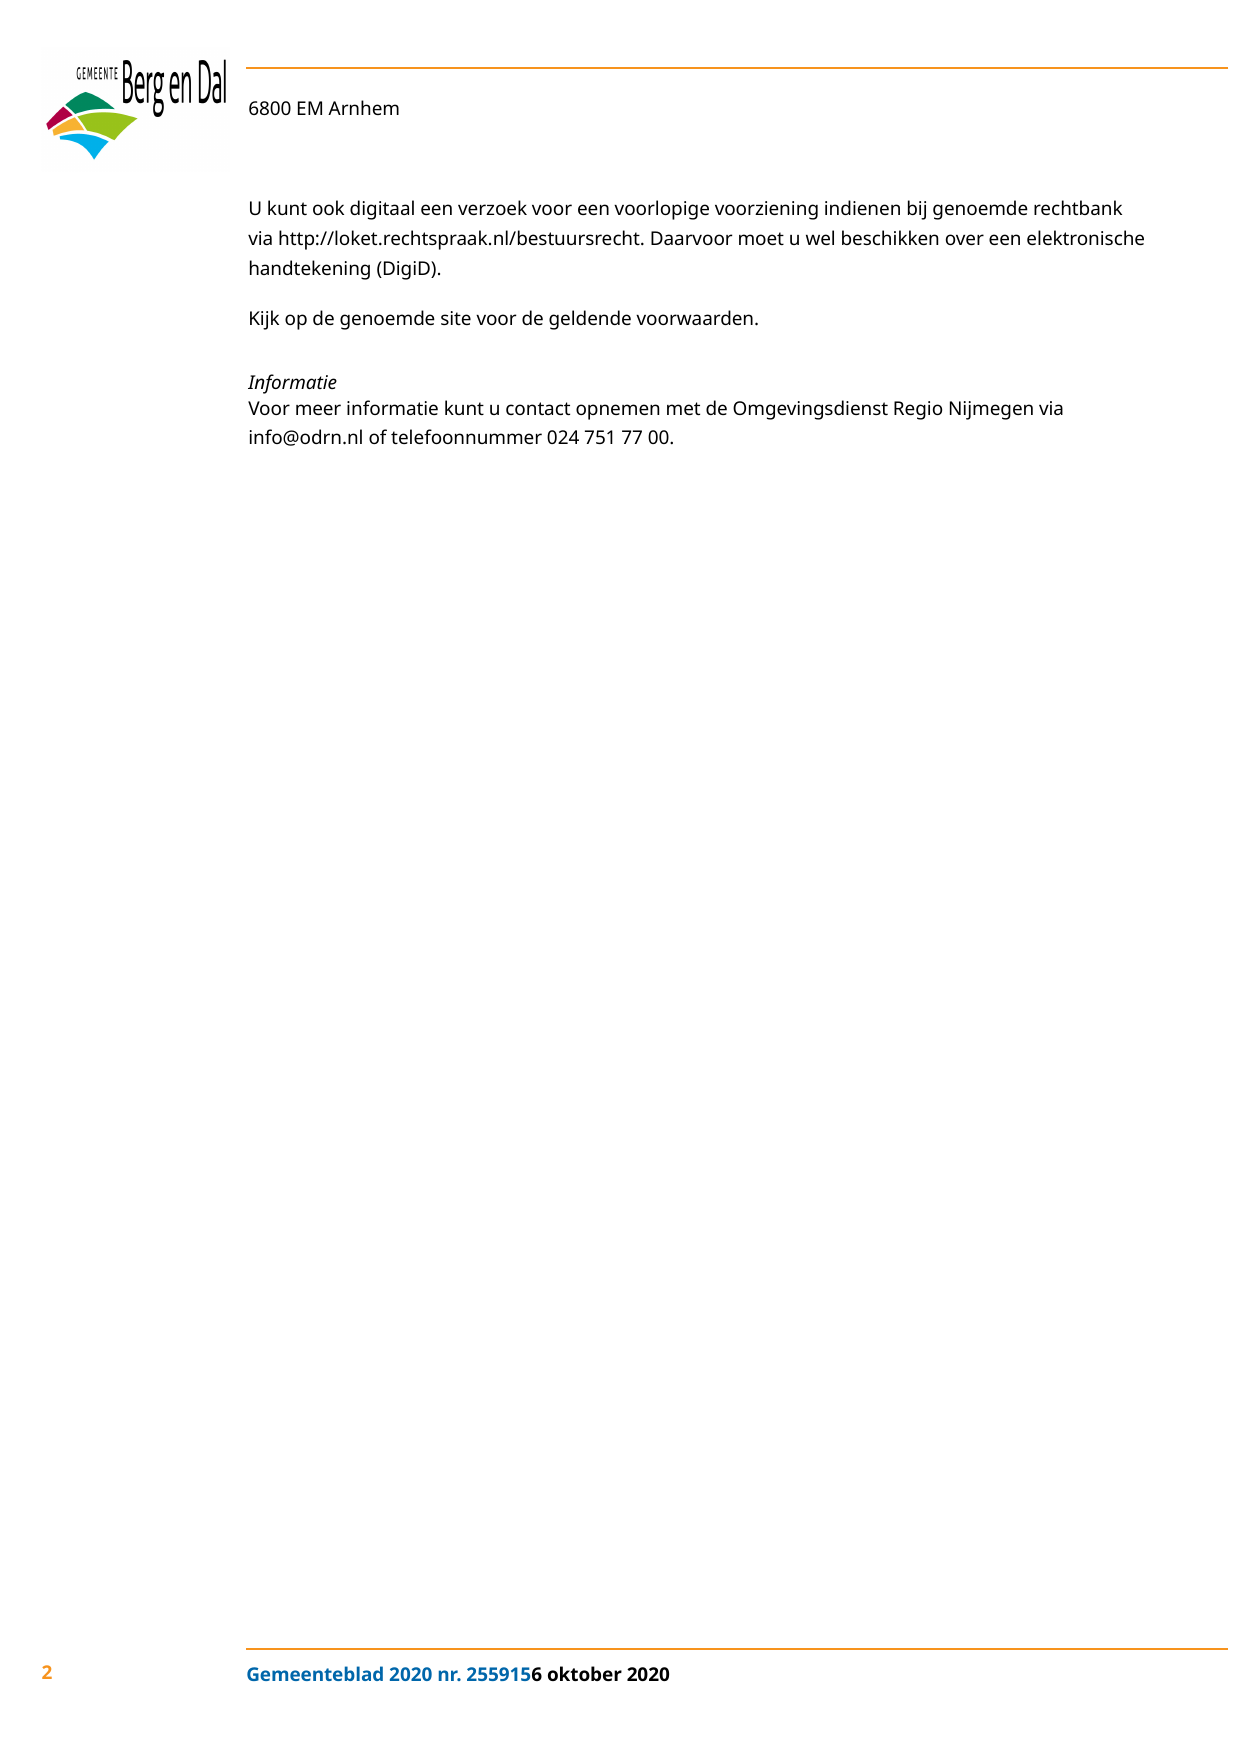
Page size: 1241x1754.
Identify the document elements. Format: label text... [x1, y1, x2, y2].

picture [41, 47, 231, 172]
text Informatie [248, 369, 1152, 395]
text 6800 EM Arnhem [248, 95, 1152, 121]
text U kunt ook digitaal een verzoek voor een voorlopige voorziening indienen bij genoemde rechtbank via http://loket.rechtspraak.nl/bestuursrecht. Daarvoor moet u wel beschikken over een elektronische handtekening (DigiD). [248, 196, 1152, 281]
text Kijk op de genoemde site voor de geldende voorwaarden. [248, 305, 1152, 331]
text Voor meer informatie kunt u contact opnemen met de Omgevingsdienst Regio Nijmegen via info@odrn.nl of telefoonnummer 024 751 77 00. [248, 395, 1152, 450]
